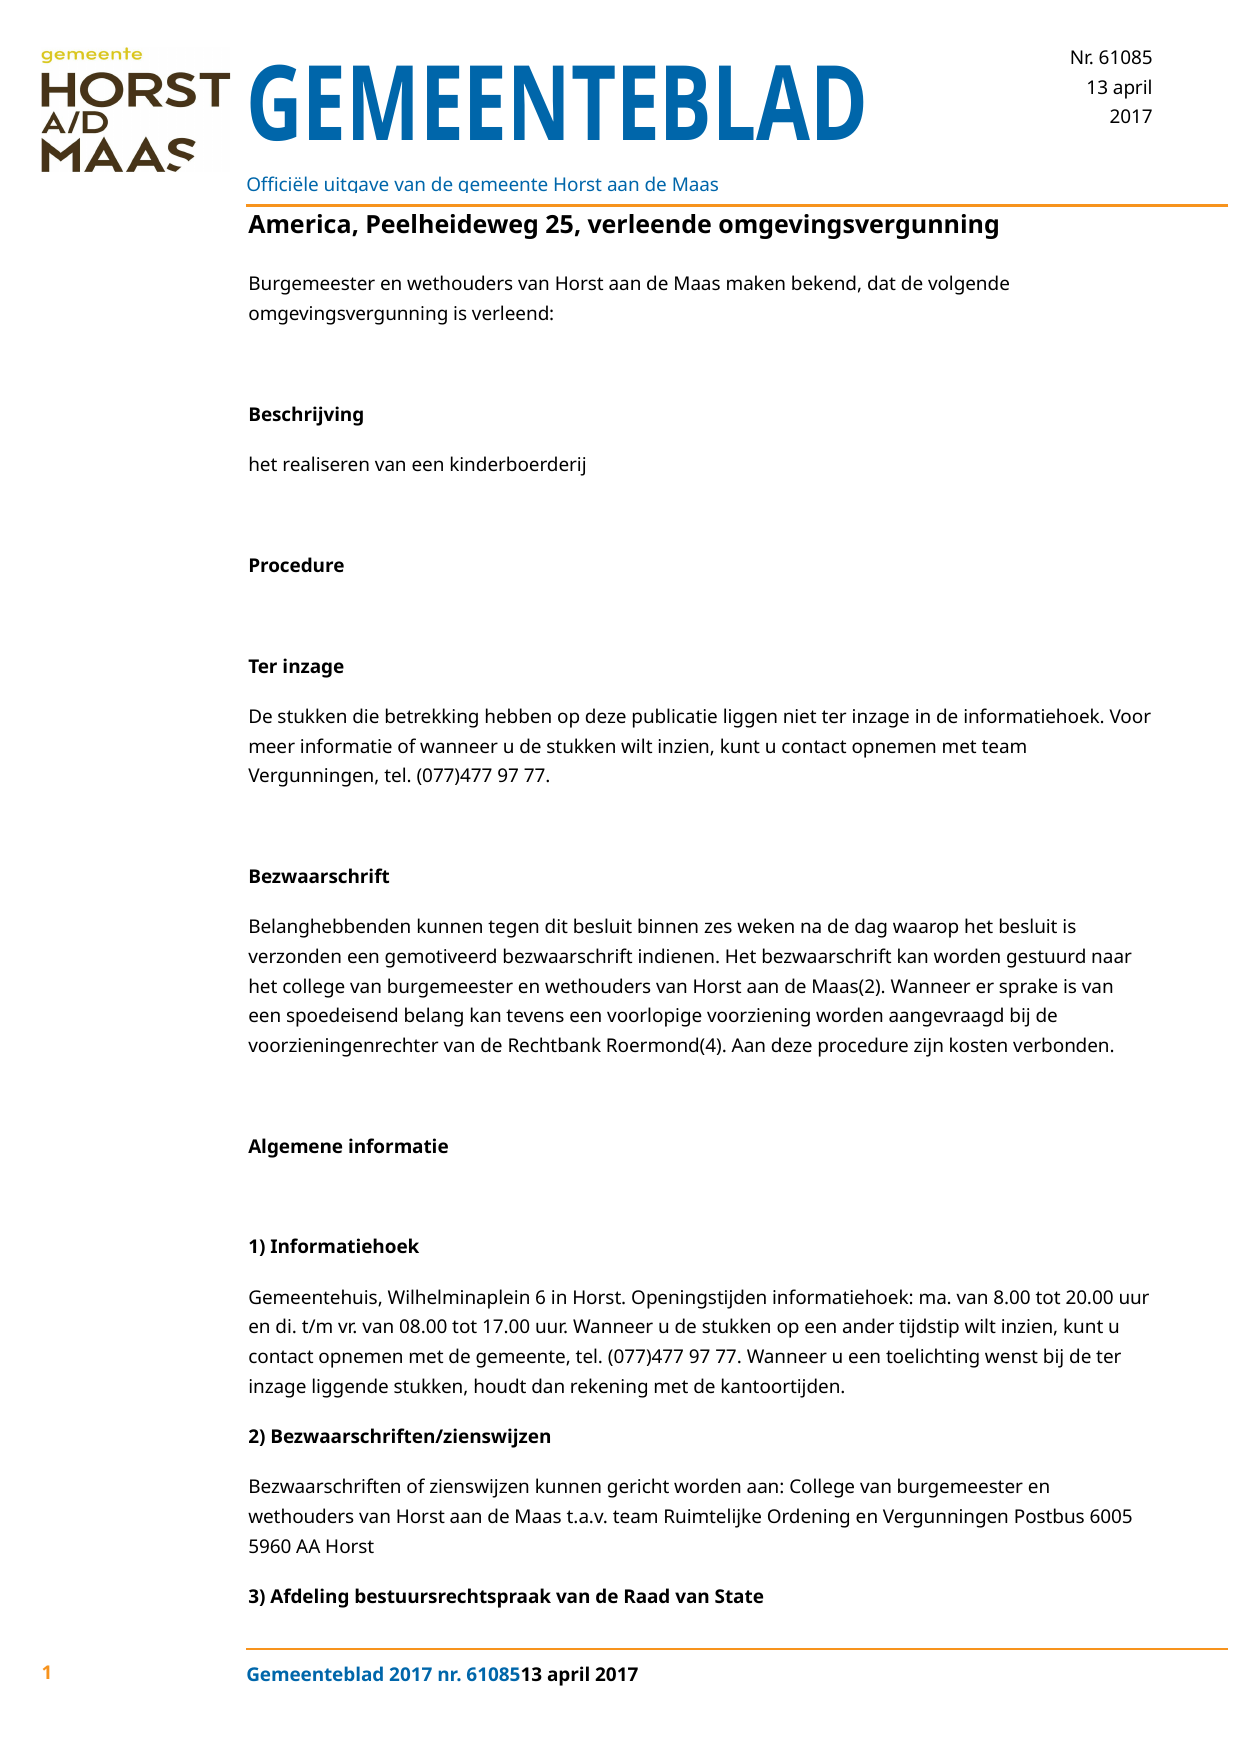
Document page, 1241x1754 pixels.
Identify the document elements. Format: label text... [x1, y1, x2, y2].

text Belanghebbenden kunnen tegen dit besluit binnen zes weken na de dag waarop het besluit is verzonden een gemotiveerd bezwaarschrift indienen. Het bezwaarschrift kan worden gestuurd naar het college van burgemeester en wethouders van Horst aan de Maas(2). Wanneer er sprake is van een spoedeisend belang kan tevens een voorlopige voorziening worden aangevraagd bij de voorzieningenrechter van de Rechtbank Roermond(4). Aan deze procedure zijn kosten verbonden. [248, 914, 1152, 1058]
text Bezwaarschrift [248, 863, 1152, 889]
text Bezwaarschriften of zienswijzen kunnen gericht worden aan: College van burgemeester en wethouders van Horst aan de Maas t.a.v. team Ruimtelijke Ordening en Vergunningen Postbus 6005 5960 AA Horst [248, 1474, 1152, 1558]
text Gemeentehuis, Wilhelminaplein 6 in Horst. Openingstijden informatiehoek: ma. van 8.00 tot 20.00 uur en di. t/m vr. van 08.00 tot 17.00 uur. Wanneer u de stukken op een ander tijdstip wilt inzien, kunt u contact opnemen met de gemeente, tel. (077)477 97 77. Wanneer u een toelichting wenst bij de ter inzage liggende stukken, houdt dan rekening met de kantoortijden. [248, 1284, 1152, 1398]
text Burgemeester en wethouders van Horst aan de Maas maken bekend, dat de volgende omgevingsvergunning is verleend: [248, 270, 1152, 326]
text het realiseren van een kinderboerderij [248, 451, 1152, 477]
text Procedure [248, 552, 1152, 578]
text Beschrijving [248, 401, 1152, 426]
text 2) Bezwaarschriften/zienswijzen [248, 1423, 1152, 1449]
text Ter inzage [248, 653, 1152, 678]
text America, Peelheideweg 25, verleende omgevingsvergunning [248, 207, 1152, 241]
text 3) Afdeling bestuursrechtspraak van de Raad van State [248, 1583, 1152, 1609]
picture [41, 47, 231, 172]
text Algemene informatie [248, 1133, 1152, 1158]
text De stukken die betrekking hebben op deze publicatie liggen niet ter inzage in de informatiehoek. Voor meer informatie of wanneer u de stukken wilt inzien, kunt u contact opnemen met team Vergunningen, tel. (077)477 97 77. [248, 703, 1152, 788]
text 1) Informatiehoek [248, 1234, 1152, 1259]
